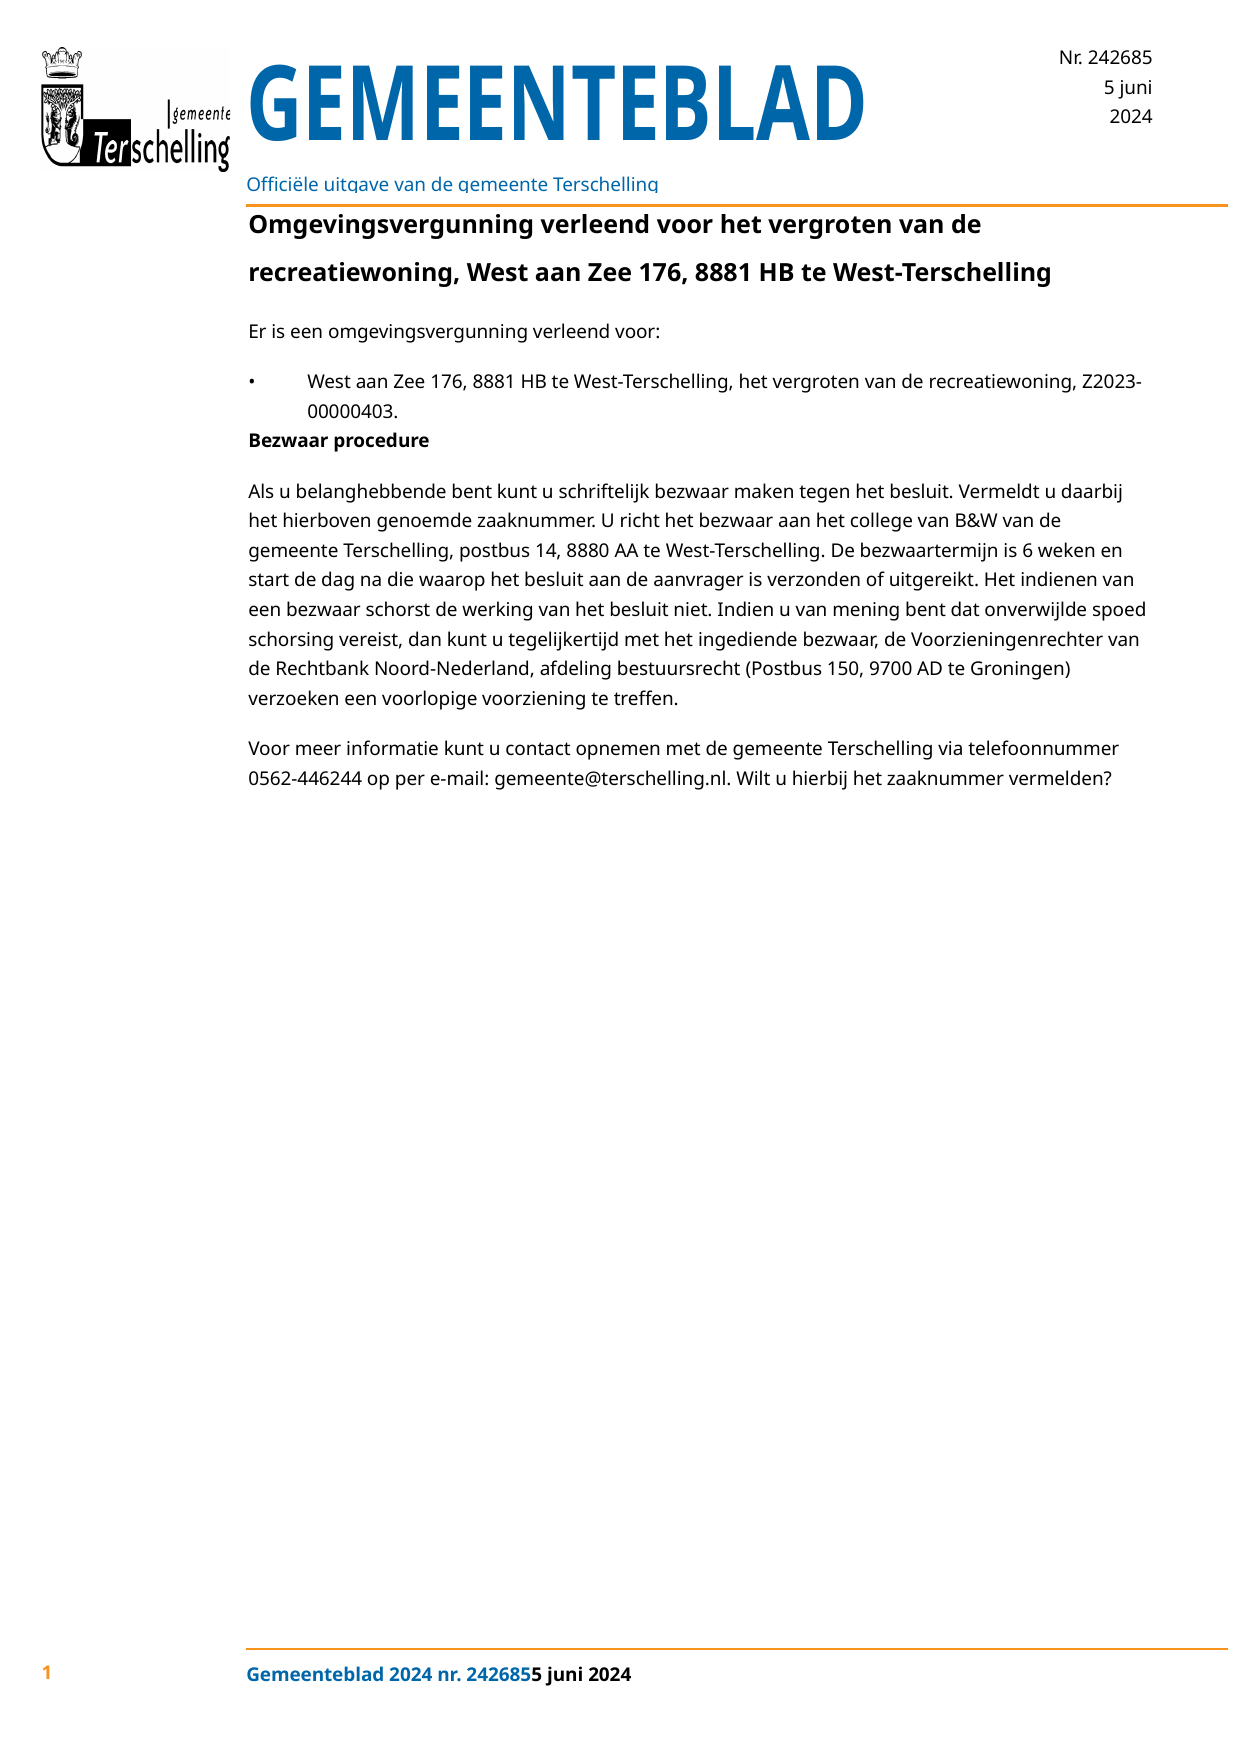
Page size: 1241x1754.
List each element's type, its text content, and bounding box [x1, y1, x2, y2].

text Omgevingsvergunning verleend voor het vergroten van de recreatiewoning, West aan Zee 176, 8881 HB te West-Terschelling [248, 207, 1152, 288]
picture [41, 47, 231, 172]
list West aan Zee 176, 8881 HB te West-Terschelling, het vergroten van de recreatiewoning, Z2023-00000403. [248, 368, 1152, 424]
text Als u belanghebbende bent kunt u schriftelijk bezwaar maken tegen het besluit. Vermeldt u daarbij het hierboven genoemde zaaknummer. U richt het bezwaar aan het college van B&W van de gemeente Terschelling, postbus 14, 8880 AA te West-Terschelling. De bezwaartermijn is 6 weken en start de dag na die waarop het besluit aan de aanvrager is verzonden of uitgereikt. Het indienen van een bezwaar schorst de werking van het besluit niet. Indien u van mening bent dat onverwijlde spoed schorsing vereist, dan kunt u tegelijkertijd met het ingediende bezwaar, de Voorzieningenrechter van de Rechtbank Noord-Nederland, afdeling bestuursrecht (Postbus 150, 9700 AD te Groningen) verzoeken een voorlopige voorziening te treffen. [248, 478, 1152, 711]
text Er is een omgevingsvergunning verleend voor: [248, 318, 1152, 344]
text Voor meer informatie kunt u contact opnemen met de gemeente Terschelling via telefoonnummer 0562-446244 op per e-mail: gemeente@terschelling.nl. Wilt u hierbij het zaaknummer vermelden? [248, 735, 1152, 791]
text Bezwaar procedure [248, 427, 1152, 453]
